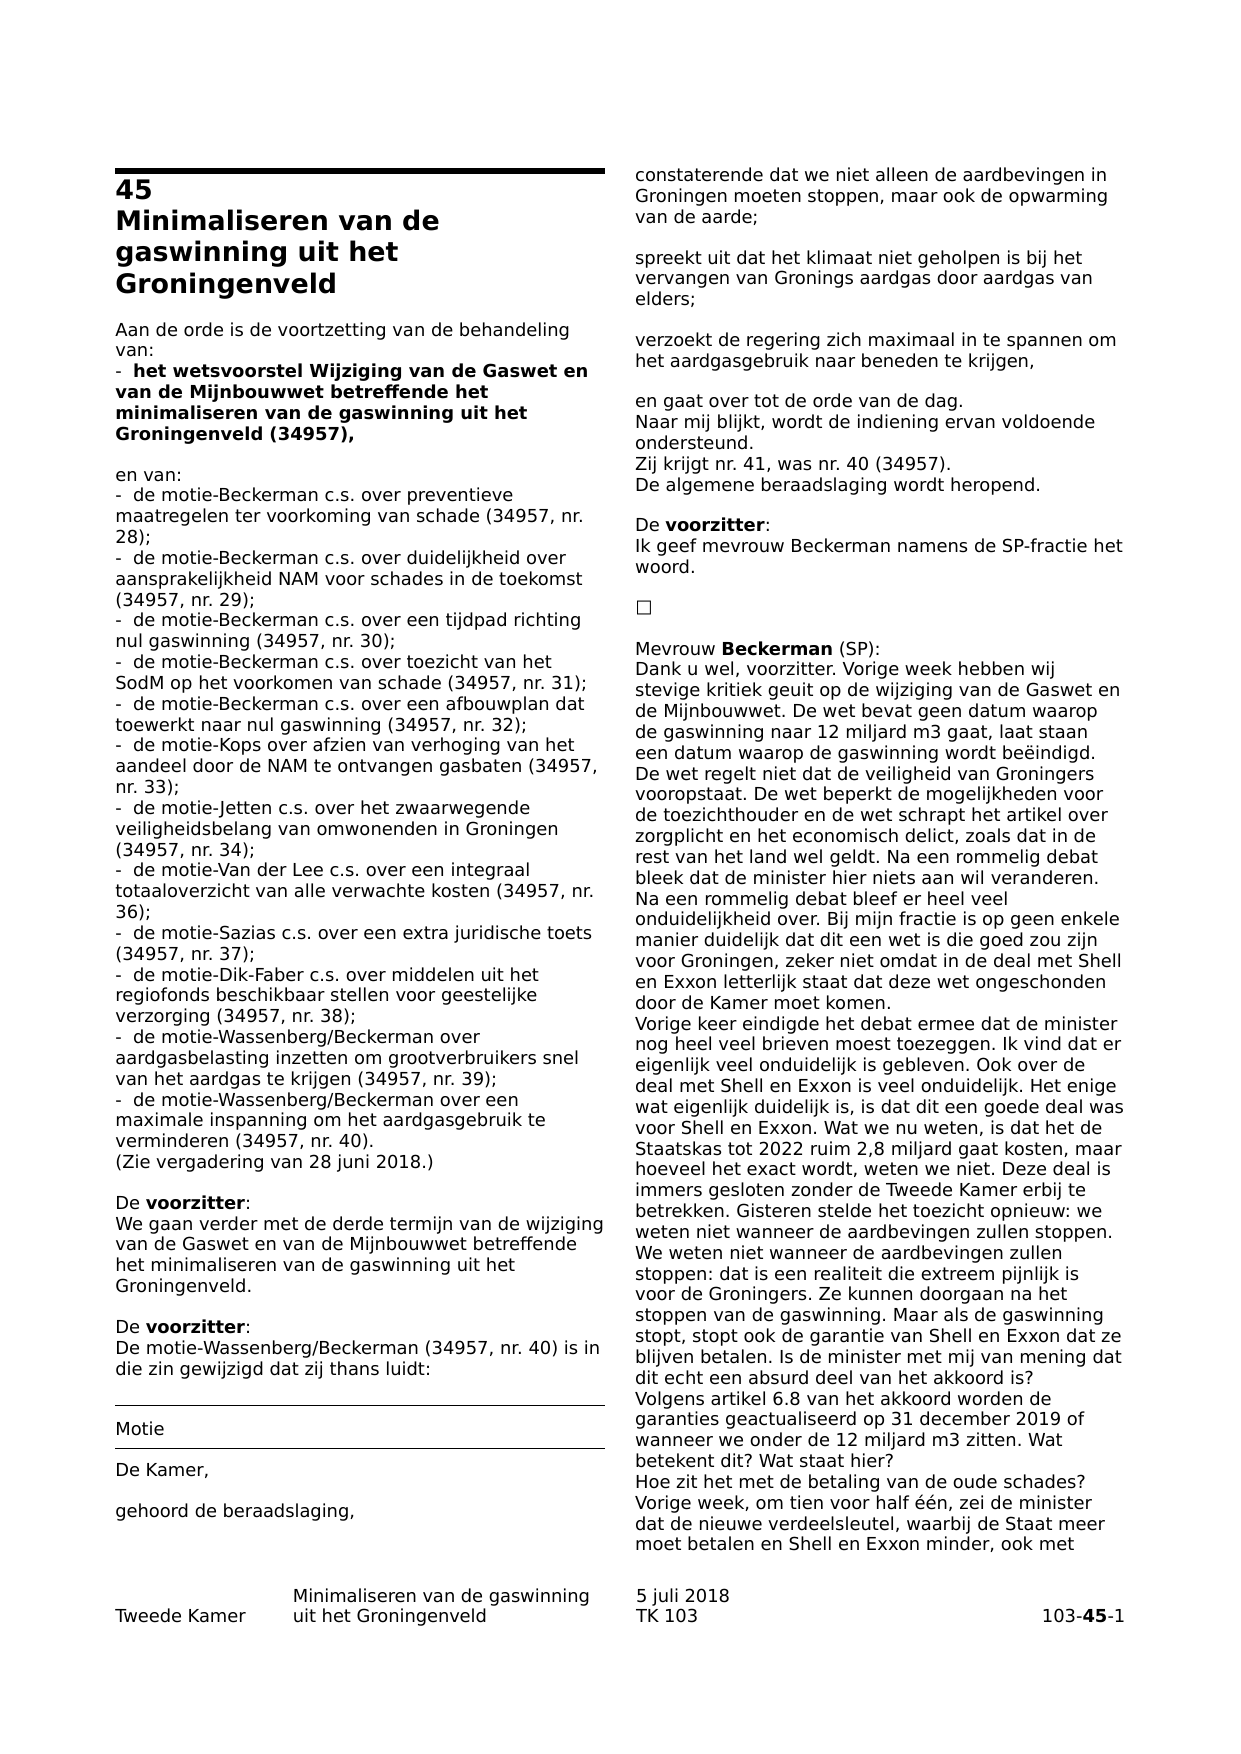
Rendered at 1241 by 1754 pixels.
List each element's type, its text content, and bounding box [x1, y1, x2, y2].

text De Kamer, [115, 1460, 605, 1480]
text De algemene beraadslaging wordt heropend. [635, 474, 1125, 495]
text gehoord de beraadslaging, [115, 1500, 605, 1521]
text De voorzitter: [115, 1317, 605, 1337]
text Motie [115, 1419, 605, 1440]
list de motie-Wassenberg/Beckerman over een maximale inspanning om het aardgasgebruik te verminderen (34957, nr. 40). [115, 1089, 605, 1152]
text Aan de orde is de voortzetting van de behandeling van: [115, 319, 605, 361]
list de motie-Beckerman c.s. over een tijdpad richting nul gaswinning (34957, nr. 30); [115, 610, 605, 652]
text De voorzitter: [635, 515, 1125, 536]
text Zij krijgt nr. 41, was nr. 40 (34957). [635, 453, 1125, 474]
text We gaan verder met de derde termijn van de wijziging van de Gaswet en van de Mijnbouwwet betreffende het minimaliseren van de gaswinning uit het Groningenveld. [115, 1213, 605, 1297]
text Ik geef mevrouw Beckerman namens de SP-fractie het woord. [635, 536, 1125, 578]
list de motie-Sazias c.s. over een extra juridische toets (34957, nr. 37); [115, 923, 605, 964]
list de motie-Van der Lee c.s. over een integraal totaaloverzicht van alle verwachte kosten (34957, nr. 36); [115, 860, 605, 923]
text Dank u wel, voorzitter. Vorige week hebben wij stevige kritiek geuit op de wijziging van de Gaswet en de Mijnbouwwet. De wet bevat geen datum waarop de gaswinning naar 12 miljard m3 gaat, laat staan een datum waarop de gaswinning wordt beëindigd. De wet regelt niet dat de veiligheid van Groningers vooropstaat. De wet beperkt de mogelijkheden voor de toezichthouder en de wet schrapt het artikel over zorgplicht en het economisch delict, zoals dat in de rest van het land wel geldt. Na een rommelig debat bleek dat de minister hier niets aan wil veranderen. Na een rommelig debat bleef er heel veel onduidelijkheid over. Bij mijn fractie is op geen enkele manier duidelijk dat dit een wet is die goed zou zijn voor Groningen, zeker niet omdat in de deal met Shell en Exxon letterlijk staat dat deze wet ongeschonden door de Kamer moet komen. [635, 659, 1125, 1013]
list de motie-Beckerman c.s. over een afbouwplan dat toewerkt naar nul gaswinning (34957, nr. 32); [115, 693, 605, 735]
text en van: [115, 464, 605, 485]
text Naar mij blijkt, wordt de indiening ervan voldoende ondersteund. [635, 412, 1125, 453]
text Volgens artikel 6.8 van het akkoord worden de garanties geactualiseerd op 31 december 2019 of wanneer we onder de 12 miljard m3 zitten. Wat betekent dit? Wat staat hier? [635, 1388, 1125, 1472]
text Hoe zit het met de betaling van de oude schades? Vorige week, om tien voor half één, zei de minister dat de nieuwe verdeelsleutel, waarbij de Staat meer moet betalen en Shell en Exxon minder, ook met [635, 1472, 1125, 1555]
text (Zie vergadering van 28 juni 2018.) [115, 1152, 605, 1173]
list de motie-Beckerman c.s. over duidelijkheid over aansprakelijkheid NAM voor schades in de toekomst (34957, nr. 29); [115, 548, 605, 610]
list de motie-Beckerman c.s. over toezicht van het SodM op het voorkomen van schade (34957, nr. 31); [115, 652, 605, 693]
text spreekt uit dat het klimaat niet geholpen is bij het vervangen van Gronings aardgas door aardgas van elders; [635, 247, 1125, 310]
title 45 Minimaliseren van de gaswinning uit het Groningenveld [115, 174, 605, 299]
list het wetsvoorstel Wijziging van de Gaswet en van de Mijnbouwwet betreffende het minimaliseren van de gaswinning uit het Groningenveld (34957), [115, 361, 605, 444]
text Vorige keer eindigde het debat ermee dat de minister nog heel veel brieven moest toezeggen. Ik vind dat er eigenlijk veel onduidelijk is gebleven. Ook over de deal met Shell en Exxon is veel onduidelijk. Het enige wat eigenlijk duidelijk is, is dat dit een goede deal was voor Shell en Exxon. Wat we nu weten, is dat het de Staatskas tot 2022 ruim 2,8 miljard gaat kosten, maar hoeveel het exact wordt, weten we niet. Deze deal is immers gesloten zonder de Tweede Kamer erbij te betrekken. Gisteren stelde het toezicht opnieuw: we weten niet wanneer de aardbevingen zullen stoppen. We weten niet wanneer de aardbevingen zullen stoppen: dat is een realiteit die extreem pijnlijk is voor de Groningers. Ze kunnen doorgaan na het stoppen van de gaswinning. Maar als de gaswinning stopt, stopt ook de garantie van Shell en Exxon dat ze blijven betalen. Is de minister met mij van mening dat dit echt een absurd deel van het akkoord is? [635, 1013, 1125, 1388]
list de motie-Kops over afzien van verhoging van het aandeel door de NAM te ontvangen gasbaten (34957, nr. 33); [115, 735, 605, 798]
text De voorzitter: [115, 1193, 605, 1213]
text De motie-Wassenberg/Beckerman (34957, nr. 40) is in die zin gewijzigd dat zij thans luidt: [115, 1337, 605, 1379]
text en gaat over tot de orde van de dag. [635, 391, 1125, 412]
text constaterende dat we niet alleen de aardbevingen in Groningen moeten stoppen, maar ook de opwarming van de aarde; [635, 165, 1125, 227]
list de motie-Jetten c.s. over het zwaarwegende veiligheidsbelang van omwonenden in Groningen (34957, nr. 34); [115, 798, 605, 860]
list de motie-Wassenberg/Beckerman over aardgasbelasting inzetten om grootverbruikers snel van het aardgas te krijgen (34957, nr. 39); [115, 1027, 605, 1089]
text verzoekt de regering zich maximaal in te spannen om het aardgasgebruik naar beneden te krijgen, [635, 330, 1125, 371]
list de motie-Beckerman c.s. over preventieve maatregelen ter voorkoming van schade (34957, nr. 28); [115, 485, 605, 548]
list de motie-Dik-Faber c.s. over middelen uit het regiofonds beschikbaar stellen voor geestelijke verzorging (34957, nr. 38); [115, 964, 605, 1027]
text ⬜ [635, 598, 1125, 618]
text Mevrouw Beckerman (SP): [635, 638, 1125, 659]
